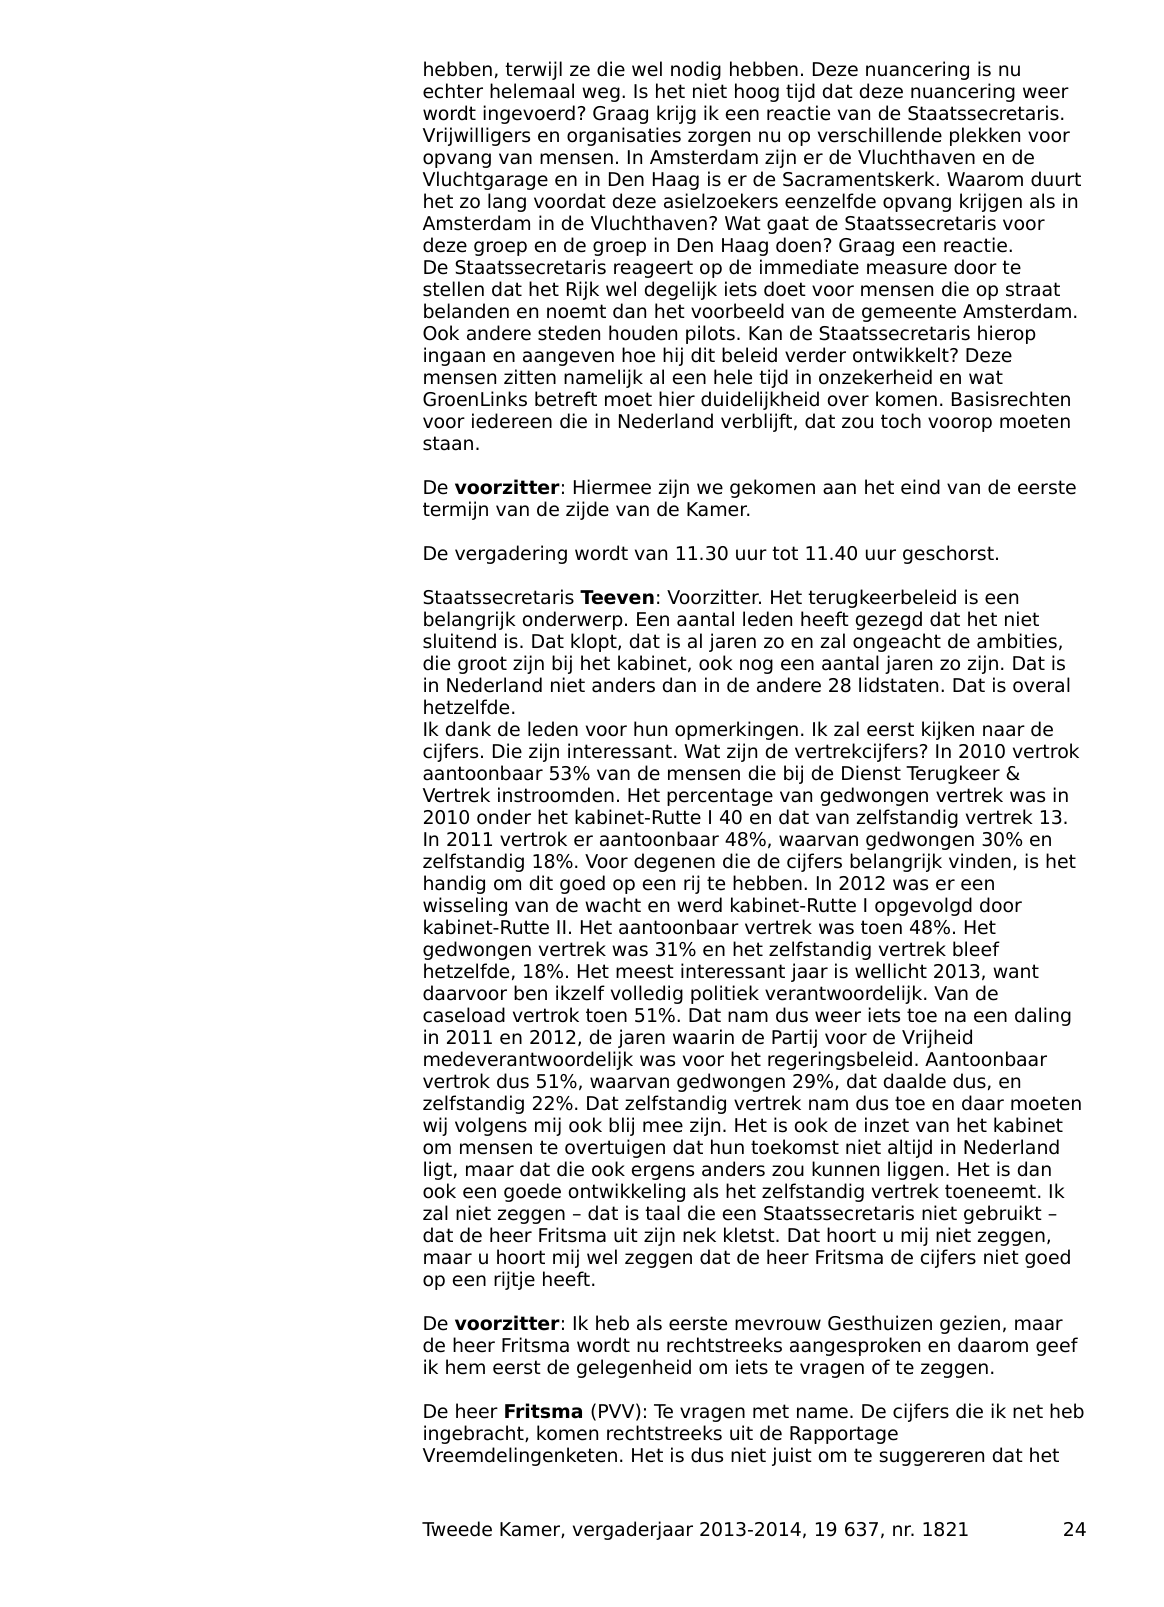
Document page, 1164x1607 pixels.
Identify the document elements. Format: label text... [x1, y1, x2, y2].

text De voorzitter: Hiermee zijn we gekomen aan het eind van de eerste termijn van de zijde van de Kamer. [422, 477, 1087, 521]
text Staatssecretaris Teeven: Voorzitter. Het terugkeerbeleid is een belangrijk onderwerp. Een aantal leden heeft gezegd dat het niet sluitend is. Dat klopt, dat is al jaren zo en zal ongeacht de ambities, die groot zijn bij het kabinet, ook nog een aantal jaren zo zijn. Dat is in Nederland niet anders dan in de andere 28 lidstaten. Dat is overal hetzelfde. [422, 587, 1087, 719]
text hebben, terwijl ze die wel nodig hebben. Deze nuancering is nu echter helemaal weg. Is het niet hoog tijd dat deze nuancering weer wordt ingevoerd? Graag krijg ik een reactie van de Staatssecretaris. [422, 59, 1087, 125]
text De voorzitter: Ik heb als eerste mevrouw Gesthuizen gezien, maar de heer Fritsma wordt nu rechtstreeks aangesproken en daarom geef ik hem eerst de gelegenheid om iets te vragen of te zeggen. [422, 1313, 1087, 1379]
text Vrijwilligers en organisaties zorgen nu op verschillende plekken voor opvang van mensen. In Amsterdam zijn er de Vluchthaven en de Vluchtgarage en in Den Haag is er de Sacramentskerk. Waarom duurt het zo lang voordat deze asielzoekers eenzelfde opvang krijgen als in Amsterdam in de Vluchthaven? Wat gaat de Staatssecretaris voor deze groep en de groep in Den Haag doen? Graag een reactie. [422, 125, 1087, 257]
text De Staatssecretaris reageert op de immediate measure door te stellen dat het Rijk wel degelijk iets doet voor mensen die op straat belanden en noemt dan het voorbeeld van de gemeente Amsterdam. Ook andere steden houden pilots. Kan de Staatssecretaris hierop ingaan en aangeven hoe hij dit beleid verder ontwikkelt? Deze mensen zitten namelijk al een hele tijd in onzekerheid en wat GroenLinks betreft moet hier duidelijkheid over komen. Basisrechten voor iedereen die in Nederland verblijft, dat zou toch voorop moeten staan. [422, 257, 1087, 455]
text De vergadering wordt van 11.30 uur tot 11.40 uur geschorst. [422, 543, 1087, 565]
text De heer Fritsma (PVV): Te vragen met name. De cijfers die ik net heb ingebracht, komen rechtstreeks uit de Rapportage Vreemdelingenketen. Het is dus niet juist om te suggereren dat het [422, 1401, 1087, 1467]
text Ik dank de leden voor hun opmerkingen. Ik zal eerst kijken naar de cijfers. Die zijn interessant. Wat zijn de vertrekcijfers? In 2010 vertrok aantoonbaar 53% van de mensen die bij de Dienst Terugkeer & Vertrek instroomden. Het percentage van gedwongen vertrek was in 2010 onder het kabinet-Rutte I 40 en dat van zelfstandig vertrek 13. In 2011 vertrok er aantoonbaar 48%, waarvan gedwongen 30% en zelfstandig 18%. Voor degenen die de cijfers belangrijk vinden, is het handig om dit goed op een rij te hebben. In 2012 was er een wisseling van de wacht en werd kabinet-Rutte I opgevolgd door kabinet-Rutte II. Het aantoonbaar vertrek was toen 48%. Het gedwongen vertrek was 31% en het zelfstandig vertrek bleef hetzelfde, 18%. Het meest interessant jaar is wellicht 2013, want daarvoor ben ikzelf volledig politiek verantwoordelijk. Van de caseload vertrok toen 51%. Dat nam dus weer iets toe na een daling in 2011 en 2012, de jaren waarin de Partij voor de Vrijheid medeverantwoordelijk was voor het regeringsbeleid. Aantoonbaar vertrok dus 51%, waarvan gedwongen 29%, dat daalde dus, en zelfstandig 22%. Dat zelfstandig vertrek nam dus toe en daar moeten wij volgens mij ook blij mee zijn. Het is ook de inzet van het kabinet om mensen te overtuigen dat hun toekomst niet altijd in Nederland ligt, maar dat die ook ergens anders zou kunnen liggen. Het is dan ook een goede ontwikkeling als het zelfstandig vertrek toeneemt. Ik zal niet zeggen – dat is taal die een Staatssecretaris niet gebruikt – dat de heer Fritsma uit zijn nek kletst. Dat hoort u mij niet zeggen, maar u hoort mij wel zeggen dat de heer Fritsma de cijfers niet goed op een rijtje heeft. [422, 719, 1087, 1291]
